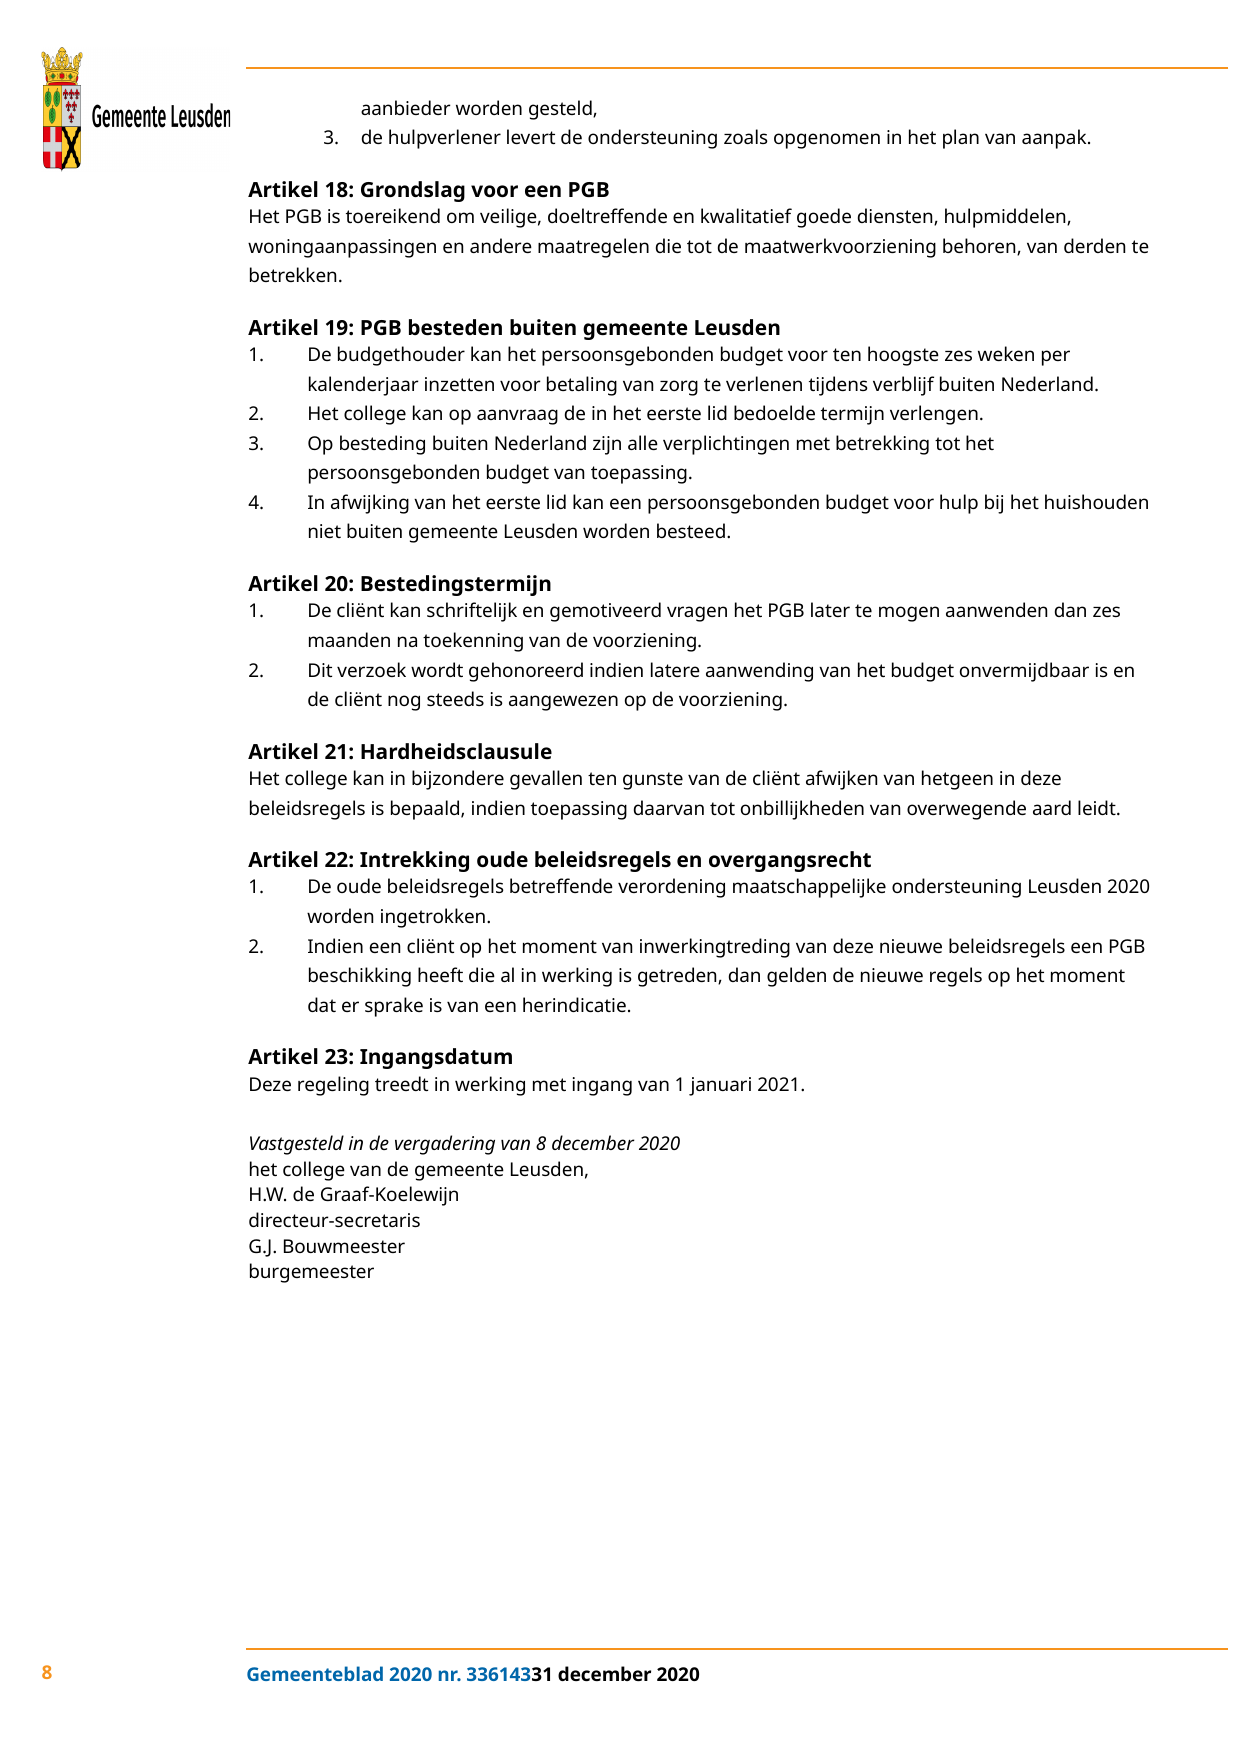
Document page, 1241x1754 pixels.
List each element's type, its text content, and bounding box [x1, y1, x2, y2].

picture [41, 47, 231, 172]
list Dit verzoek wordt gehonoreerd indien latere aanwending van het budget onvermijdbaar is en de cliënt nog steeds is aangewezen op de voorziening. [248, 657, 1152, 712]
text Vastgesteld in de vergadering van 8 december 2020 [248, 1130, 1152, 1156]
text het college van de gemeente Leusden, [248, 1156, 1152, 1181]
text burgemeester [248, 1259, 1152, 1284]
text directeur-secretaris [248, 1207, 1152, 1233]
text G.J. Bouwmeester [248, 1233, 1152, 1259]
list Indien een cliënt op het moment van inwerkingtreding van deze nieuwe beleidsregels een PGB beschikking heeft die al in werking is getreden, dan gelden de nieuwe regels op het moment dat er sprake is van een herindicatie. [248, 933, 1152, 1018]
list De budgethouder kan het persoonsgebonden budget voor ten hoogste zes weken per kalenderjaar inzetten voor betaling van zorg te verlenen tijdens verblijf buiten Nederland. [248, 341, 1152, 397]
text Het college kan in bijzondere gevallen ten gunste van de cliënt afwijken van hetgeen in deze beleidsregels is bepaald, indien toepassing daarvan tot onbillijkheden van overwegende aard leidt. [248, 765, 1152, 821]
text Artikel 20: Bestedingstermijn [248, 569, 1152, 598]
text Deze regeling treedt in werking met ingang van 1 januari 2021. [248, 1071, 1152, 1097]
text Artikel 22: Intrekking oude beleidsregels en overgangsrecht [248, 845, 1152, 874]
text Artikel 19: PGB besteden buiten gemeente Leusden [248, 313, 1152, 341]
list de hulpverlener levert de ondersteuning zoals opgenomen in het plan van aanpak. [323, 124, 1152, 150]
list Op besteding buiten Nederland zijn alle verplichtingen met betrekking tot het persoonsgebonden budget van toepassing. [248, 430, 1152, 485]
list In afwijking van het eerste lid kan een persoonsgebonden budget voor hulp bij het huishouden niet buiten gemeente Leusden worden besteed. [248, 489, 1152, 544]
text Artikel 21: Hardheidsclausule [248, 737, 1152, 765]
text H.W. de Graaf-Koelewijn [248, 1181, 1152, 1207]
text Het PGB is toereikend om veilige, doeltreffende en kwalitatief goede diensten, hulpmiddelen, woningaanpassingen en andere maatregelen die tot de maatwerkvoorziening behoren, van derden te betrekken. [248, 203, 1152, 288]
text Artikel 23: Ingangsdatum [248, 1042, 1152, 1071]
text Artikel 18: Grondslag voor een PGB [248, 175, 1152, 203]
list De oude beleidsregels betreffende verordening maatschappelijke ondersteuning Leusden 2020 worden ingetrokken. [248, 874, 1152, 929]
list aanbieder worden gesteld, [323, 95, 1152, 121]
list Het college kan op aanvraag de in het eerste lid bedoelde termijn verlengen. [248, 400, 1152, 426]
list De cliënt kan schriftelijk en gemotiveerd vragen het PGB later te mogen aanwenden dan zes maanden na toekenning van de voorziening. [248, 598, 1152, 653]
